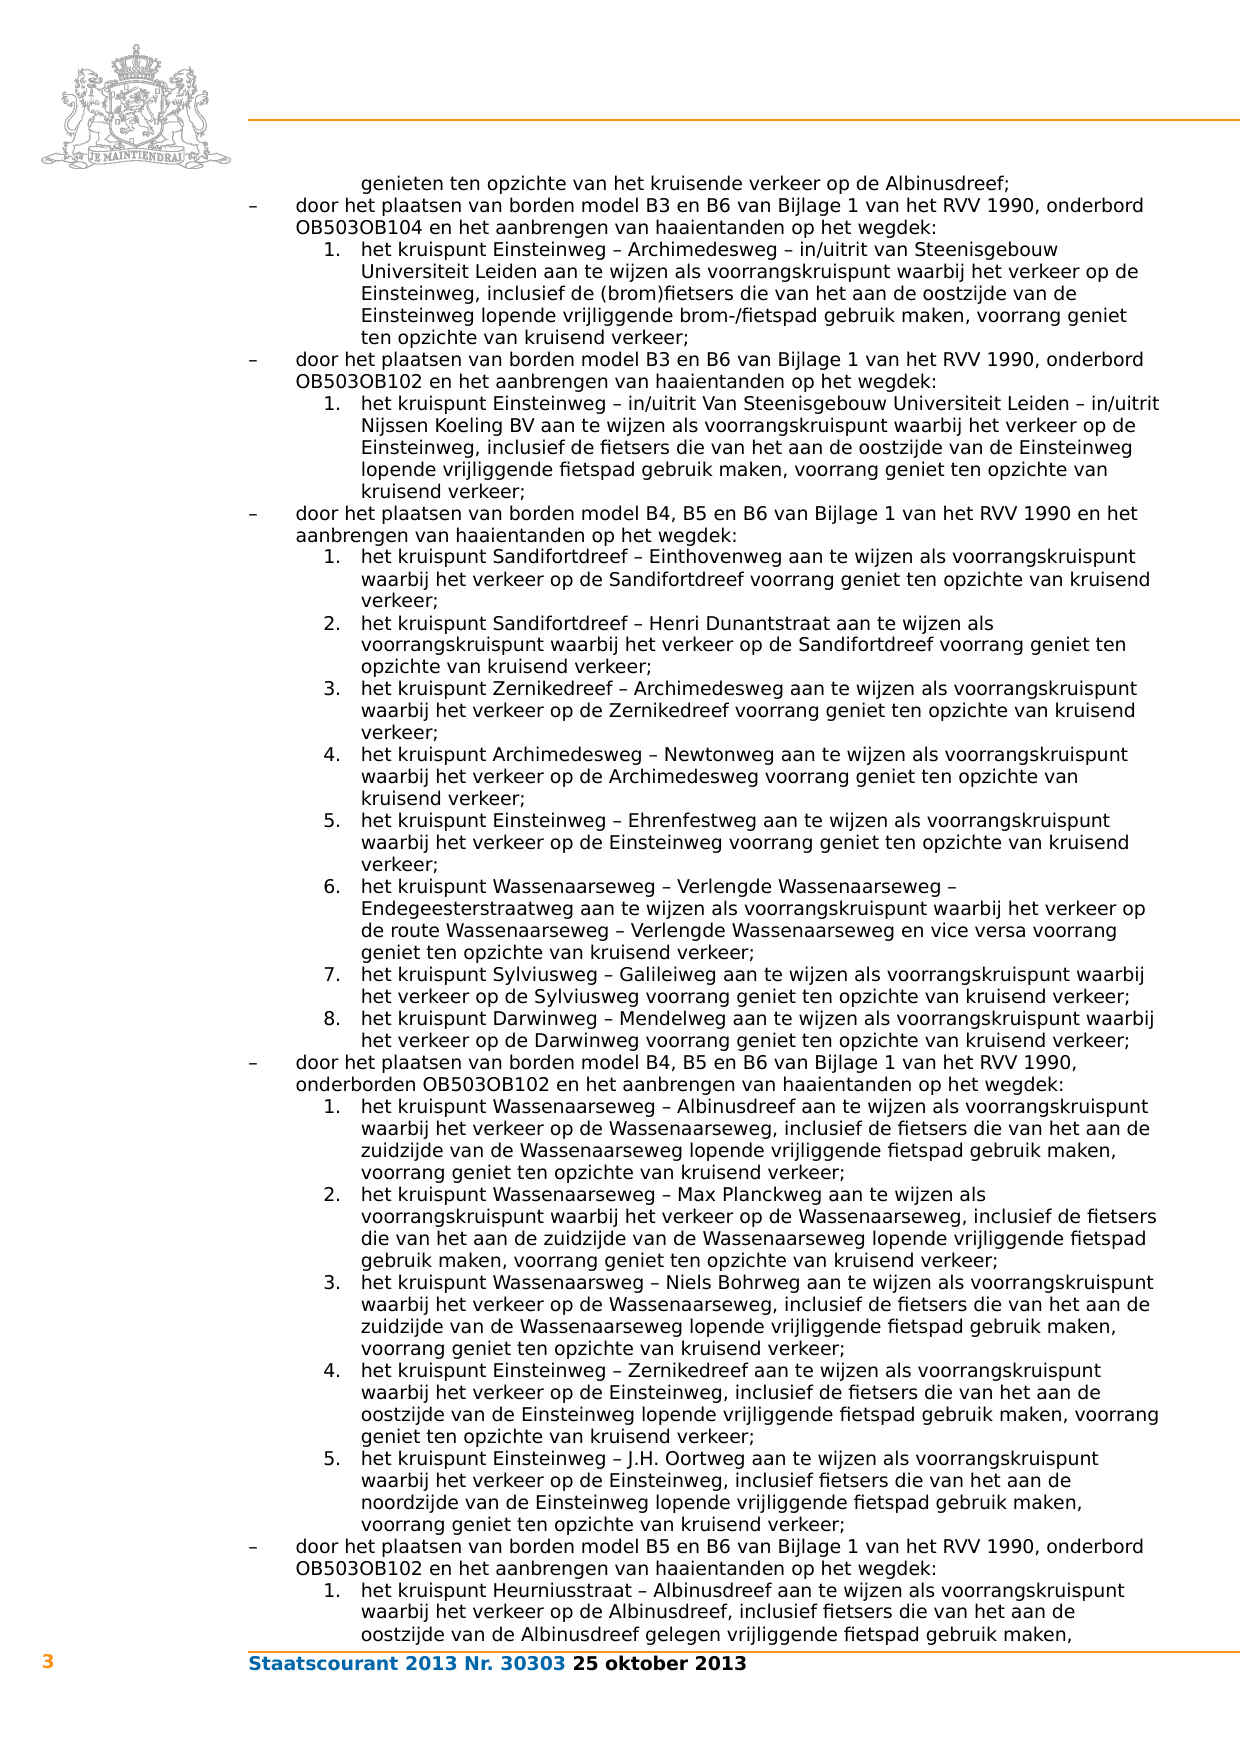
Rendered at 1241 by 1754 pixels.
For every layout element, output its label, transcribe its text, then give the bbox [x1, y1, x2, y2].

list het kruispunt Einsteinweg – Zernikedreef aan te wijzen als voorrangskruispunt waarbij het verkeer op de Einsteinweg, inclusief de fietsers die van het aan de oostzijde van de Einsteinweg lopende vrijliggende fietspad gebruik maken, voorrang geniet ten opzichte van kruisend verkeer; [323, 1360, 1163, 1448]
list het kruispunt Darwinweg – Mendelweg aan te wijzen als voorrangskruispunt waarbij het verkeer op de Darwinweg voorrang geniet ten opzichte van kruisend verkeer; [323, 1008, 1163, 1052]
list het kruispunt Wassenaarseweg – Max Planckweg aan te wijzen als voorrangskruispunt waarbij het verkeer op de Wassenaarseweg, inclusief de fietsers die van het aan de zuidzijde van de Wassenaarseweg lopende vrijliggende fietspad gebruik maken, voorrang geniet ten opzichte van kruisend verkeer; [323, 1184, 1163, 1272]
list het kruispunt Sandifortdreef – Einthovenweg aan te wijzen als voorrangskruispunt waarbij het verkeer op de Sandifortdreef voorrang geniet ten opzichte van kruisend verkeer; [323, 546, 1163, 612]
picture [41, 44, 231, 169]
list het kruispunt Zernikedreef – Archimedesweg aan te wijzen als voorrangskruispunt waarbij het verkeer op de Zernikedreef voorrang geniet ten opzichte van kruisend verkeer; [323, 678, 1163, 744]
list het kruispunt Wassenaarsweg – Niels Bohrweg aan te wijzen als voorrangskruispunt waarbij het verkeer op de Wassenaarseweg, inclusief de fietsers die van het aan de zuidzijde van de Wassenaarseweg lopende vrijliggende fietspad gebruik maken, voorrang geniet ten opzichte van kruisend verkeer; [323, 1272, 1163, 1360]
list het kruispunt Einsteinweg – Archimedesweg – in/uitrit van Steenisgebouw Universiteit Leiden aan te wijzen als voorrangskruispunt waarbij het verkeer op de Einsteinweg, inclusief de (brom)fietsers die van het aan de oostzijde van de Einsteinweg lopende vrijliggende brom-/fietspad gebruik maken, voorrang geniet ten opzichte van kruisend verkeer; [323, 239, 1163, 349]
list het kruispunt Einsteinweg – Ehrenfestweg aan te wijzen als voorrangskruispunt waarbij het verkeer op de Einsteinweg voorrang geniet ten opzichte van kruisend verkeer; [323, 810, 1163, 876]
list het kruispunt Archimedesweg – Newtonweg aan te wijzen als voorrangskruispunt waarbij het verkeer op de Archimedesweg voorrang geniet ten opzichte van kruisend verkeer; [323, 744, 1163, 810]
list het kruispunt Sylviusweg – Galileiweg aan te wijzen als voorrangskruispunt waarbij het verkeer op de Sylviusweg voorrang geniet ten opzichte van kruisend verkeer; [323, 964, 1163, 1008]
list het kruispunt Einsteinweg – J.H. Oortweg aan te wijzen als voorrangskruispunt waarbij het verkeer op de Einsteinweg, inclusief fietsers die van het aan de noordzijde van de Einsteinweg lopende vrijliggende fietspad gebruik maken, voorrang geniet ten opzichte van kruisend verkeer; [323, 1448, 1163, 1536]
list het kruispunt Heurniusstraat – Albinusdreef aan te wijzen als voorrangskruispunt waarbij het verkeer op de Albinusdreef, inclusief fietsers die van het aan de oostzijde van de Albinusdreef gelegen vrijliggende fietspad gebruik maken, [323, 1579, 1163, 1645]
list het kruispunt Einsteinweg – in/uitrit Van Steenisgebouw Universiteit Leiden – in/uitrit Nijssen Koeling BV aan te wijzen als voorrangskruispunt waarbij het verkeer op de Einsteinweg, inclusief de fietsers die van het aan de oostzijde van de Einsteinweg lopende vrijliggende fietspad gebruik maken, voorrang geniet ten opzichte van kruisend verkeer; [323, 393, 1163, 502]
list door het plaatsen van borden model B3 en B6 van Bijlage 1 van het RVV 1990, onderbord OB503OB102 en het aanbrengen van haaientanden op het wegdek: [248, 349, 1163, 393]
list door het plaatsen van borden model B5 en B6 van Bijlage 1 van het RVV 1990, onderbord OB503OB102 en het aanbrengen van haaientanden op het wegdek: [248, 1536, 1163, 1579]
list het kruispunt Wassenaarseweg – Albinusdreef aan te wijzen als voorrangskruispunt waarbij het verkeer op de Wassenaarseweg, inclusief de fietsers die van het aan de zuidzijde van de Wassenaarseweg lopende vrijliggende fietspad gebruik maken, voorrang geniet ten opzichte van kruisend verkeer; [323, 1096, 1163, 1184]
list genieten ten opzichte van het kruisende verkeer op de Albinusdreef; [323, 173, 1163, 195]
list door het plaatsen van borden model B4, B5 en B6 van Bijlage 1 van het RVV 1990, onderborden OB503OB102 en het aanbrengen van haaientanden op het wegdek: [248, 1052, 1163, 1096]
list door het plaatsen van borden model B4, B5 en B6 van Bijlage 1 van het RVV 1990 en het aanbrengen van haaientanden op het wegdek: [248, 502, 1163, 546]
list het kruispunt Sandifortdreef – Henri Dunantstraat aan te wijzen als voorrangskruispunt waarbij het verkeer op de Sandifortdreef voorrang geniet ten opzichte van kruisend verkeer; [323, 612, 1163, 678]
list door het plaatsen van borden model B3 en B6 van Bijlage 1 van het RVV 1990, onderbord OB503OB104 en het aanbrengen van haaientanden op het wegdek: [248, 195, 1163, 239]
list het kruispunt Wassenaarseweg – Verlengde Wassenaarseweg – Endegeesterstraatweg aan te wijzen als voorrangskruispunt waarbij het verkeer op de route Wassenaarseweg – Verlengde Wassenaarseweg en vice versa voorrang geniet ten opzichte van kruisend verkeer; [323, 876, 1163, 964]
